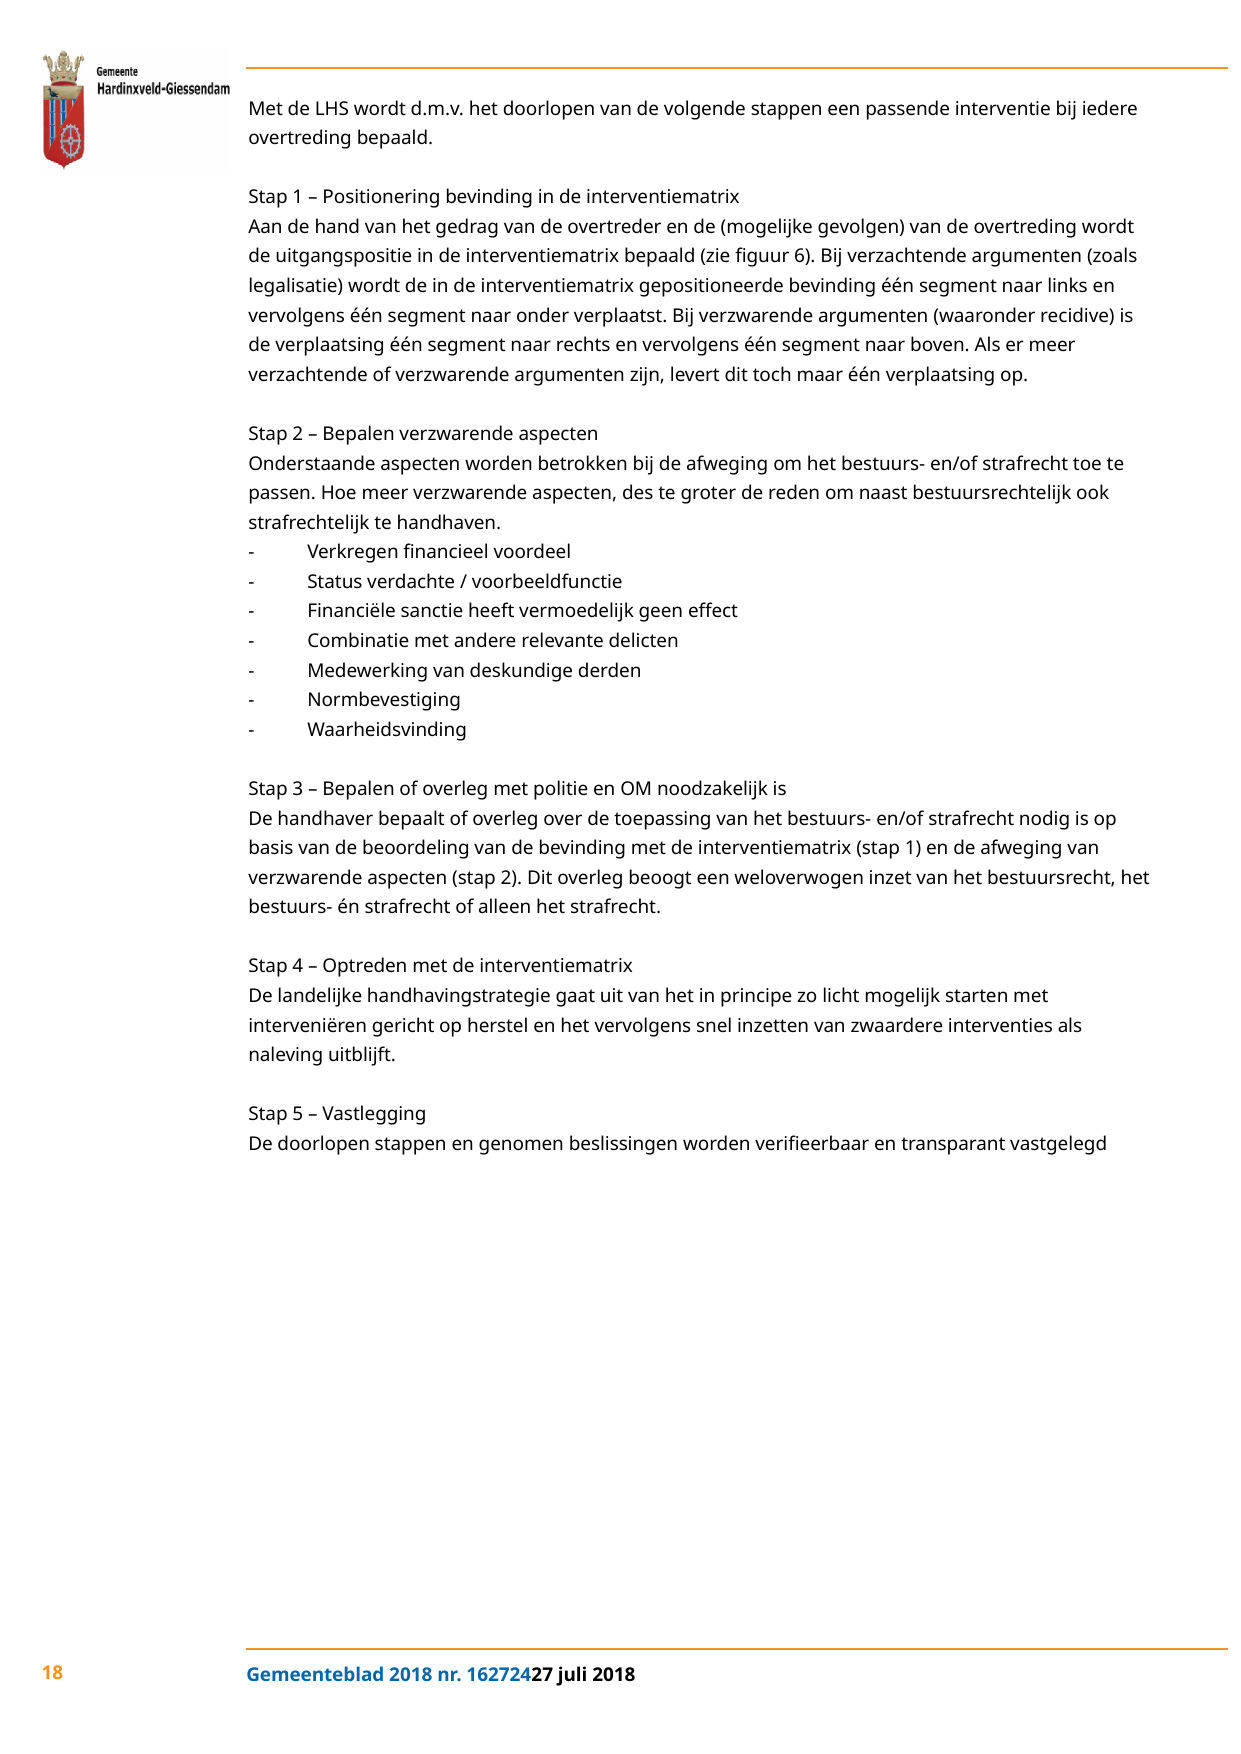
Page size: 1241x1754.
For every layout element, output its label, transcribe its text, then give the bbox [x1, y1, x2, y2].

list Status verdachte / voorbeeldfunctie [248, 568, 1152, 594]
text Stap 1 – Positionering bevinding in de interventiematrix [248, 183, 1152, 209]
text Aan de hand van het gedrag van de overtreder en de (mogelijke gevolgen) van de overtreding wordt de uitgangspositie in de interventiematrix bepaald (zie figuur 6). Bij verzachtende argumenten (zoals legalisatie) wordt de in de interventiematrix gepositioneerde bevinding één segment naar links en vervolgens één segment naar onder verplaatst. Bij verzwarende argumenten (waaronder recidive) is de verplaatsing één segment naar rechts en vervolgens één segment naar boven. Als er meer verzachtende of verzwarende argumenten zijn, levert dit toch maar één verplaatsing op. [248, 213, 1152, 387]
list Waarheidsvinding [248, 716, 1152, 742]
text Stap 5 – Vastlegging [248, 1101, 1152, 1126]
list Financiële sanctie heeft vermoedelijk geen effect [248, 598, 1152, 623]
text De handhaver bepaalt of overleg over de toepassing van het bestuurs- en/of strafrecht nodig is op basis van de beoordeling van de bevinding met de interventiematrix (stap 1) en de afweging van verzwarende aspecten (stap 2). Dit overleg beoogt een weloverwogen inzet van het bestuursrecht, het bestuurs- én strafrecht of alleen het strafrecht. [248, 805, 1152, 919]
text De landelijke handhavingstrategie gaat uit van het in principe zo licht mogelijk starten met interveniëren gericht op herstel en het vervolgens snel inzetten van zwaardere interventies als naleving uitblijft. [248, 982, 1152, 1067]
text Stap 3 – Bepalen of overleg met politie en OM noodzakelijk is [248, 775, 1152, 801]
text Stap 4 – Optreden met de interventiematrix [248, 953, 1152, 978]
list Combinatie met andere relevante delicten [248, 627, 1152, 653]
text Stap 2 – Bepalen verzwarende aspecten [248, 420, 1152, 446]
list Medewerking van deskundige derden [248, 657, 1152, 683]
text Met de LHS wordt d.m.v. het doorlopen van de volgende stappen een passende interventie bij iedere overtreding bepaald. [248, 95, 1152, 150]
list Verkregen financieel voordeel [248, 538, 1152, 564]
text De doorlopen stappen en genomen beslissingen worden verifieerbaar en transparant vastgelegd [248, 1130, 1152, 1156]
picture [41, 47, 231, 172]
text Onderstaande aspecten worden betrokken bij de afweging om het bestuurs- en/of strafrecht toe te passen. Hoe meer verzwarende aspecten, des te groter de reden om naast bestuursrechtelijk ook strafrechtelijk te handhaven. [248, 450, 1152, 535]
list Normbevestiging [248, 686, 1152, 712]
